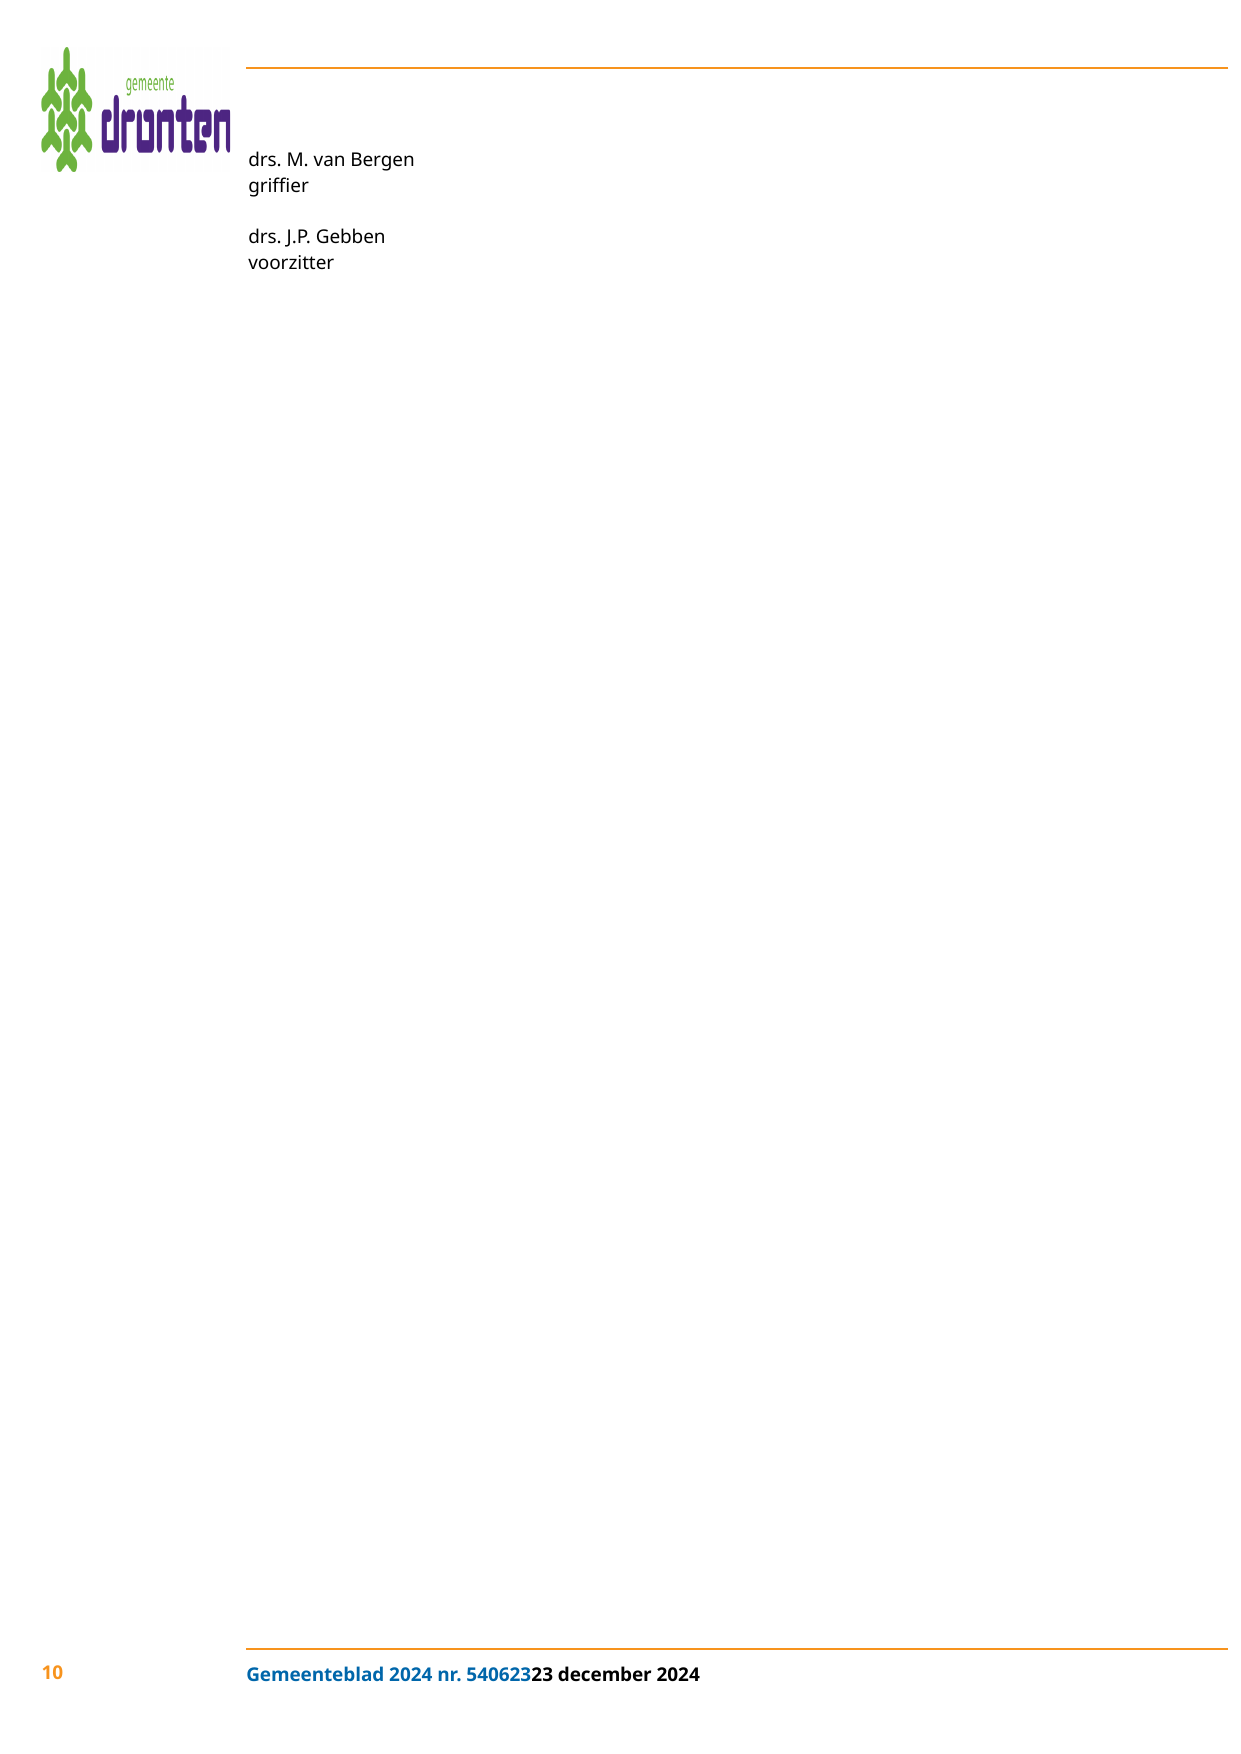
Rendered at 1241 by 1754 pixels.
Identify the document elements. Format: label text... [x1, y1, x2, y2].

picture [41, 47, 231, 172]
text voorzitter [248, 249, 1152, 275]
text drs. J.P. Gebben [248, 223, 1152, 249]
text drs. M. van Bergen [248, 146, 1152, 172]
text griffier [248, 172, 1152, 198]
